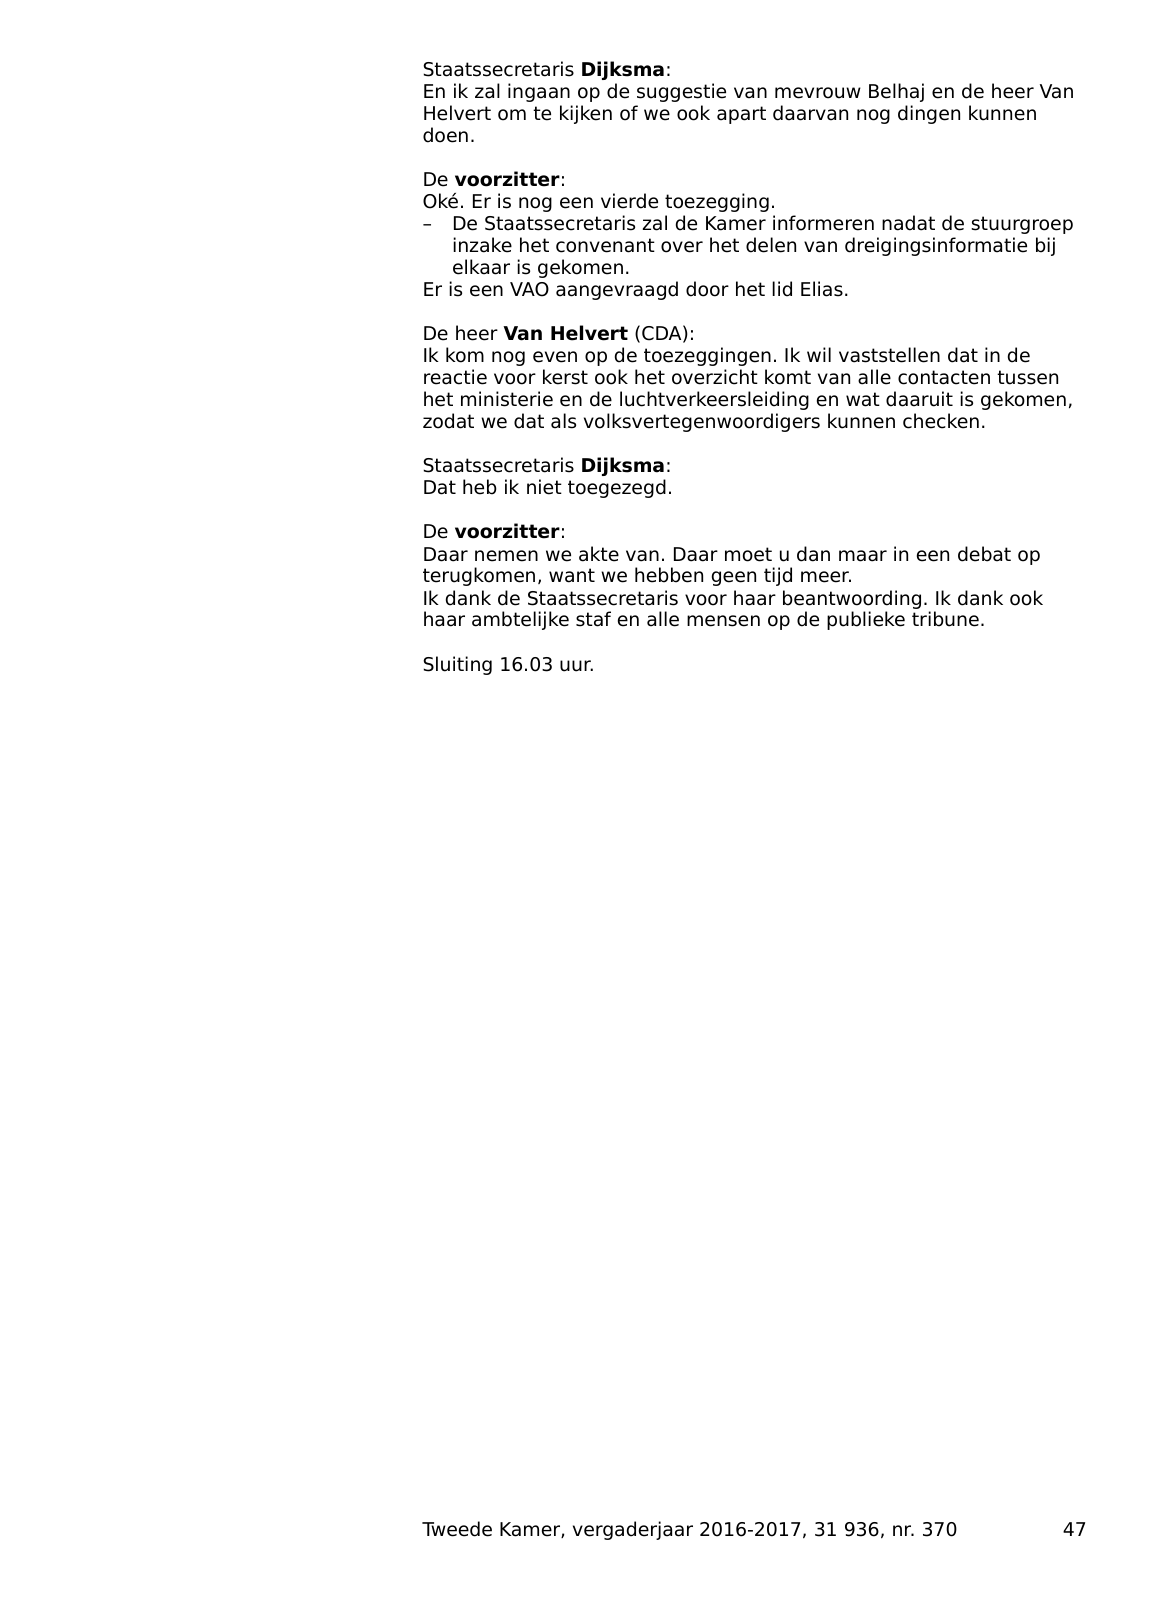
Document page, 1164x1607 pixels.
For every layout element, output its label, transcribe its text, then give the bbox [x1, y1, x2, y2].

text Ik dank de Staatssecretaris voor haar beantwoording. Ik dank ook haar ambtelijke staf en alle mensen op de publieke tribune. [422, 587, 1087, 631]
text De voorzitter: [422, 169, 1087, 191]
text En ik zal ingaan op de suggestie van mevrouw Belhaj en de heer Van Helvert om te kijken of we ook apart daarvan nog dingen kunnen doen. [422, 81, 1087, 147]
text Er is een VAO aangevraagd door het lid Elias. [422, 279, 1087, 301]
text De heer Van Helvert (CDA): [422, 323, 1087, 345]
text Oké. Er is nog een vierde toezegging. [422, 191, 1087, 213]
text Dat heb ik niet toegezegd. [422, 477, 1087, 499]
text Staatssecretaris Dijksma: [422, 59, 1087, 81]
text Daar nemen we akte van. Daar moet u dan maar in een debat op terugkomen, want we hebben geen tijd meer. [422, 543, 1087, 587]
text Ik kom nog even op de toezeggingen. Ik wil vaststellen dat in de reactie voor kerst ook het overzicht komt van alle contacten tussen het ministerie en de luchtverkeersleiding en wat daaruit is gekomen, zodat we dat als volksvertegenwoordigers kunnen checken. [422, 345, 1087, 433]
text Sluiting 16.03 uur. [422, 653, 1087, 676]
text Staatssecretaris Dijksma: [422, 455, 1087, 477]
text De voorzitter: [422, 521, 1087, 543]
text – De Staatssecretaris zal de Kamer informeren nadat de stuurgroep inzake het convenant over het delen van dreigingsinformatie bij elkaar is gekomen. [422, 213, 1087, 279]
